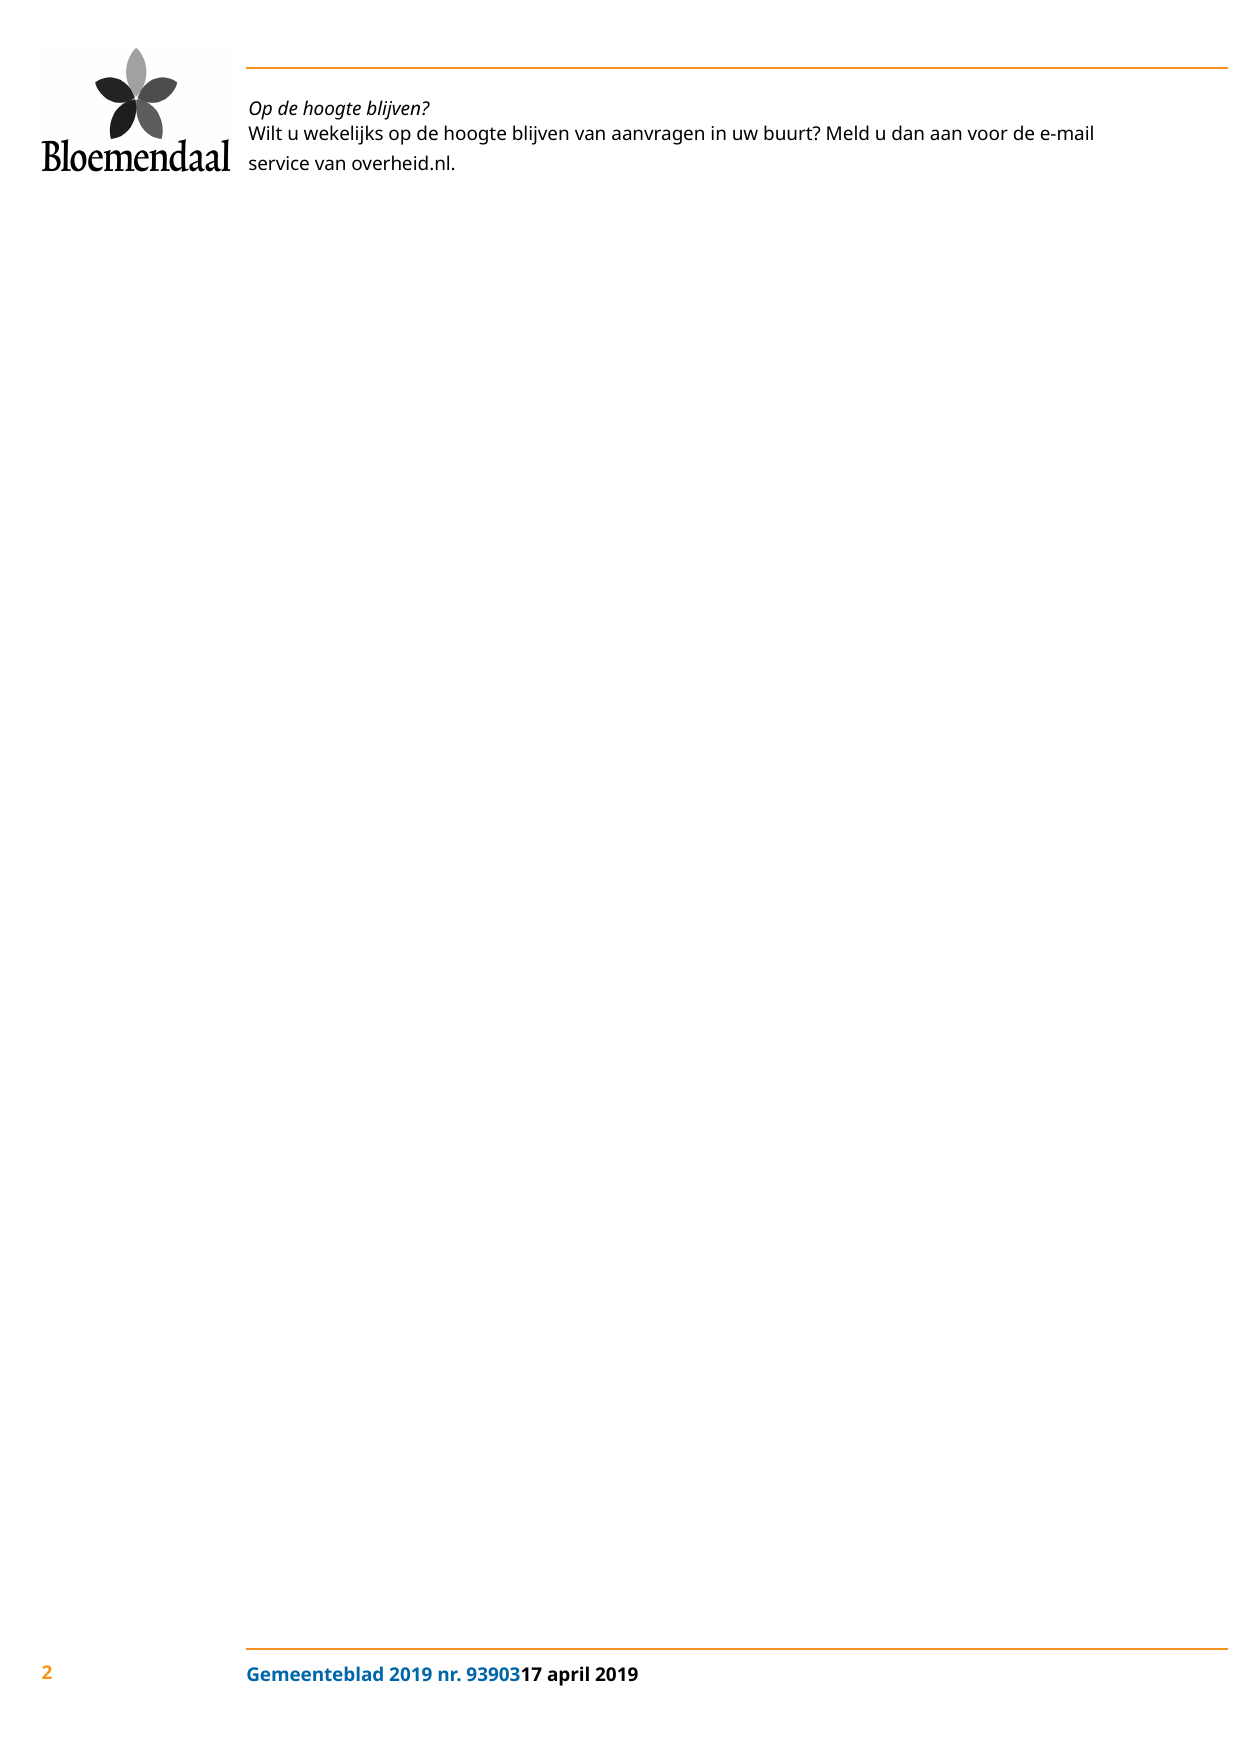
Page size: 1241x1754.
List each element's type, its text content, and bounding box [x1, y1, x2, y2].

text Wilt u wekelijks op de hoogte blijven van aanvragen in uw buurt? Meld u dan aan voor de e-mail service van overheid.nl. [248, 121, 1152, 176]
text Op de hoogte blijven? [248, 95, 1152, 121]
picture [41, 47, 231, 172]
